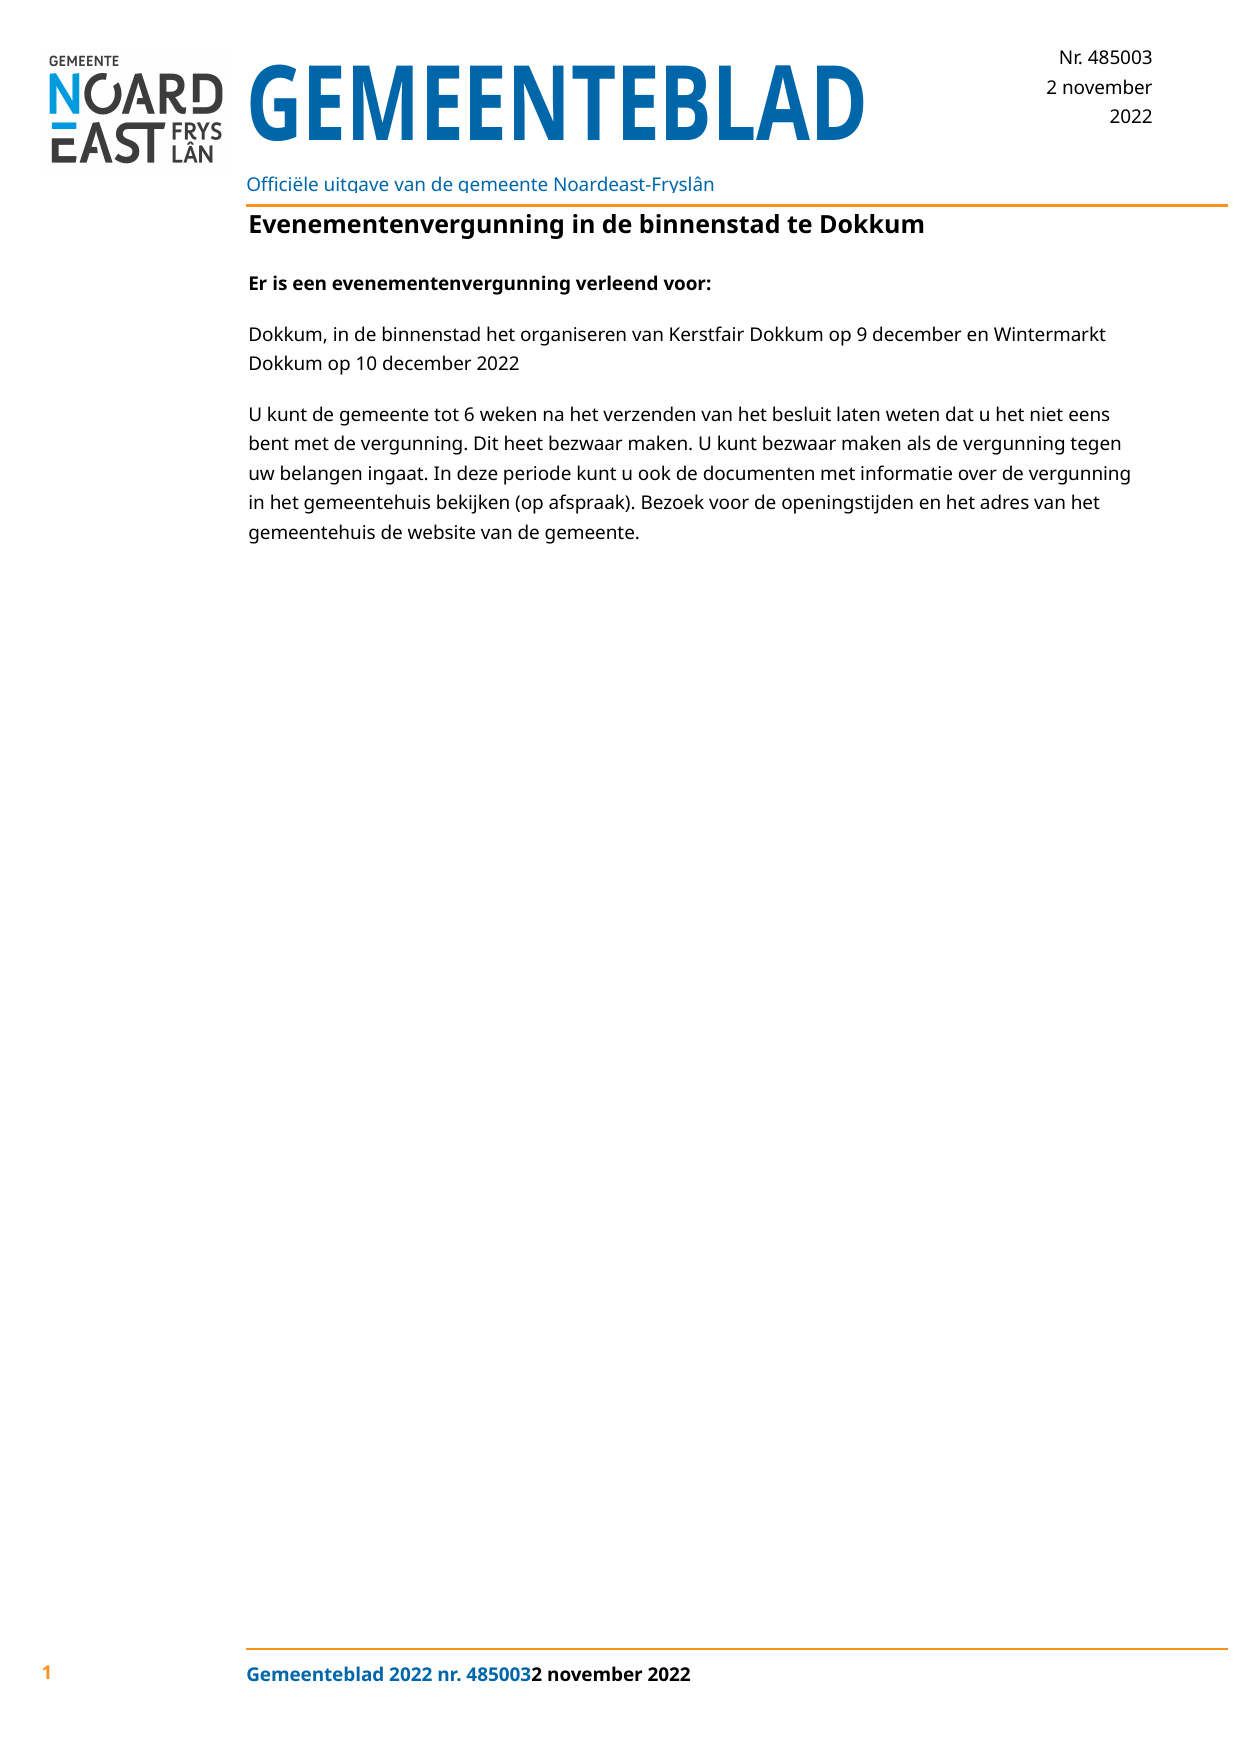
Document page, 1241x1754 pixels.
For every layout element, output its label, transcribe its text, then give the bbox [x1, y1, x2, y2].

text Er is een evenementenvergunning verleend voor: [248, 270, 1152, 296]
text U kunt de gemeente tot 6 weken na het verzenden van het besluit laten weten dat u het niet eens bent met de vergunning. Dit heet bezwaar maken. U kunt bezwaar maken als de vergunning tegen uw belangen ingaat. In deze periode kunt u ook de documenten met informatie over de vergunning in het gemeentehuis bekijken (op afspraak). Bezoek voor de openingstijden en het adres van het gemeentehuis de website van de gemeente. [248, 401, 1152, 545]
text Evenementenvergunning in de binnenstad te Dokkum [248, 207, 1152, 241]
text Dokkum, in de binnenstad het organiseren van Kerstfair Dokkum op 9 december en Wintermarkt Dokkum op 10 december 2022 [248, 321, 1152, 376]
picture [41, 47, 231, 172]
